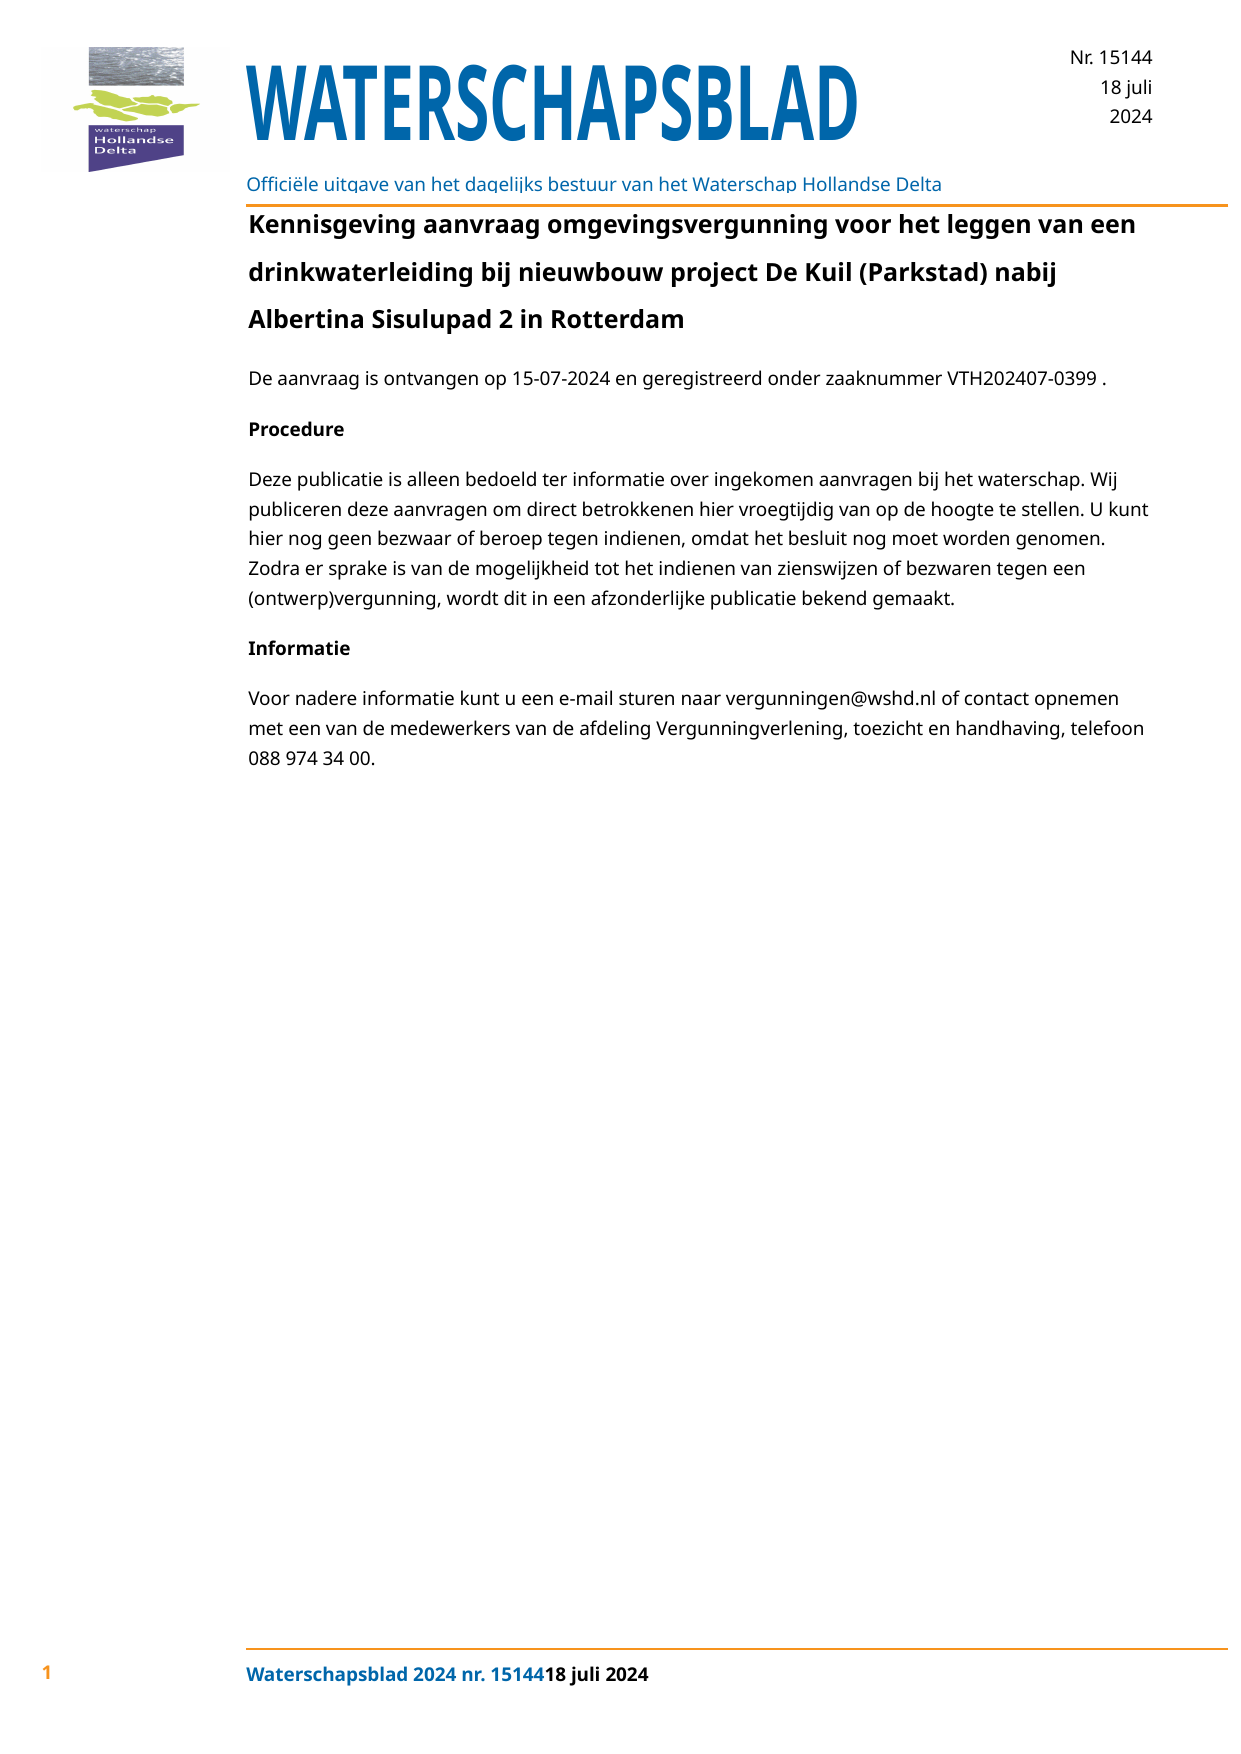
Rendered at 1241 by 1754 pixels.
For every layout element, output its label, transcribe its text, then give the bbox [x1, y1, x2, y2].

text Deze publicatie is alleen bedoeld ter informatie over ingekomen aanvragen bij het waterschap. Wij publiceren deze aanvragen om direct betrokkenen hier vroegtijdig van op de hoogte te stellen. U kunt hier nog geen bezwaar of beroep tegen indienen, omdat het besluit nog moet worden genomen. Zodra er sprake is van de mogelijkheid tot het indienen van zienswijzen of bezwaren tegen een (ontwerp)vergunning, wordt dit in een afzonderlijke publicatie bekend gemaakt. [248, 466, 1152, 610]
text De aanvraag is ontvangen op 15-07-2024 en geregistreerd onder zaaknummer VTH202407-0399 . [248, 366, 1152, 391]
picture [41, 47, 231, 172]
text Voor nadere informatie kunt u een e-mail sturen naar vergunningen@wshd.nl of contact opnemen met een van de medewerkers van de afdeling Vergunningverlening, toezicht en handhaving, telefoon 088 974 34 00. [248, 686, 1152, 770]
text Kennisgeving aanvraag omgevingsvergunning voor het leggen van een drinkwaterleiding bij nieuwbouw project De Kuil (Parkstad) nabij Albertina Sisulupad 2 in Rotterdam [248, 207, 1152, 336]
text Informatie [248, 635, 1152, 661]
text Procedure [248, 416, 1152, 442]
